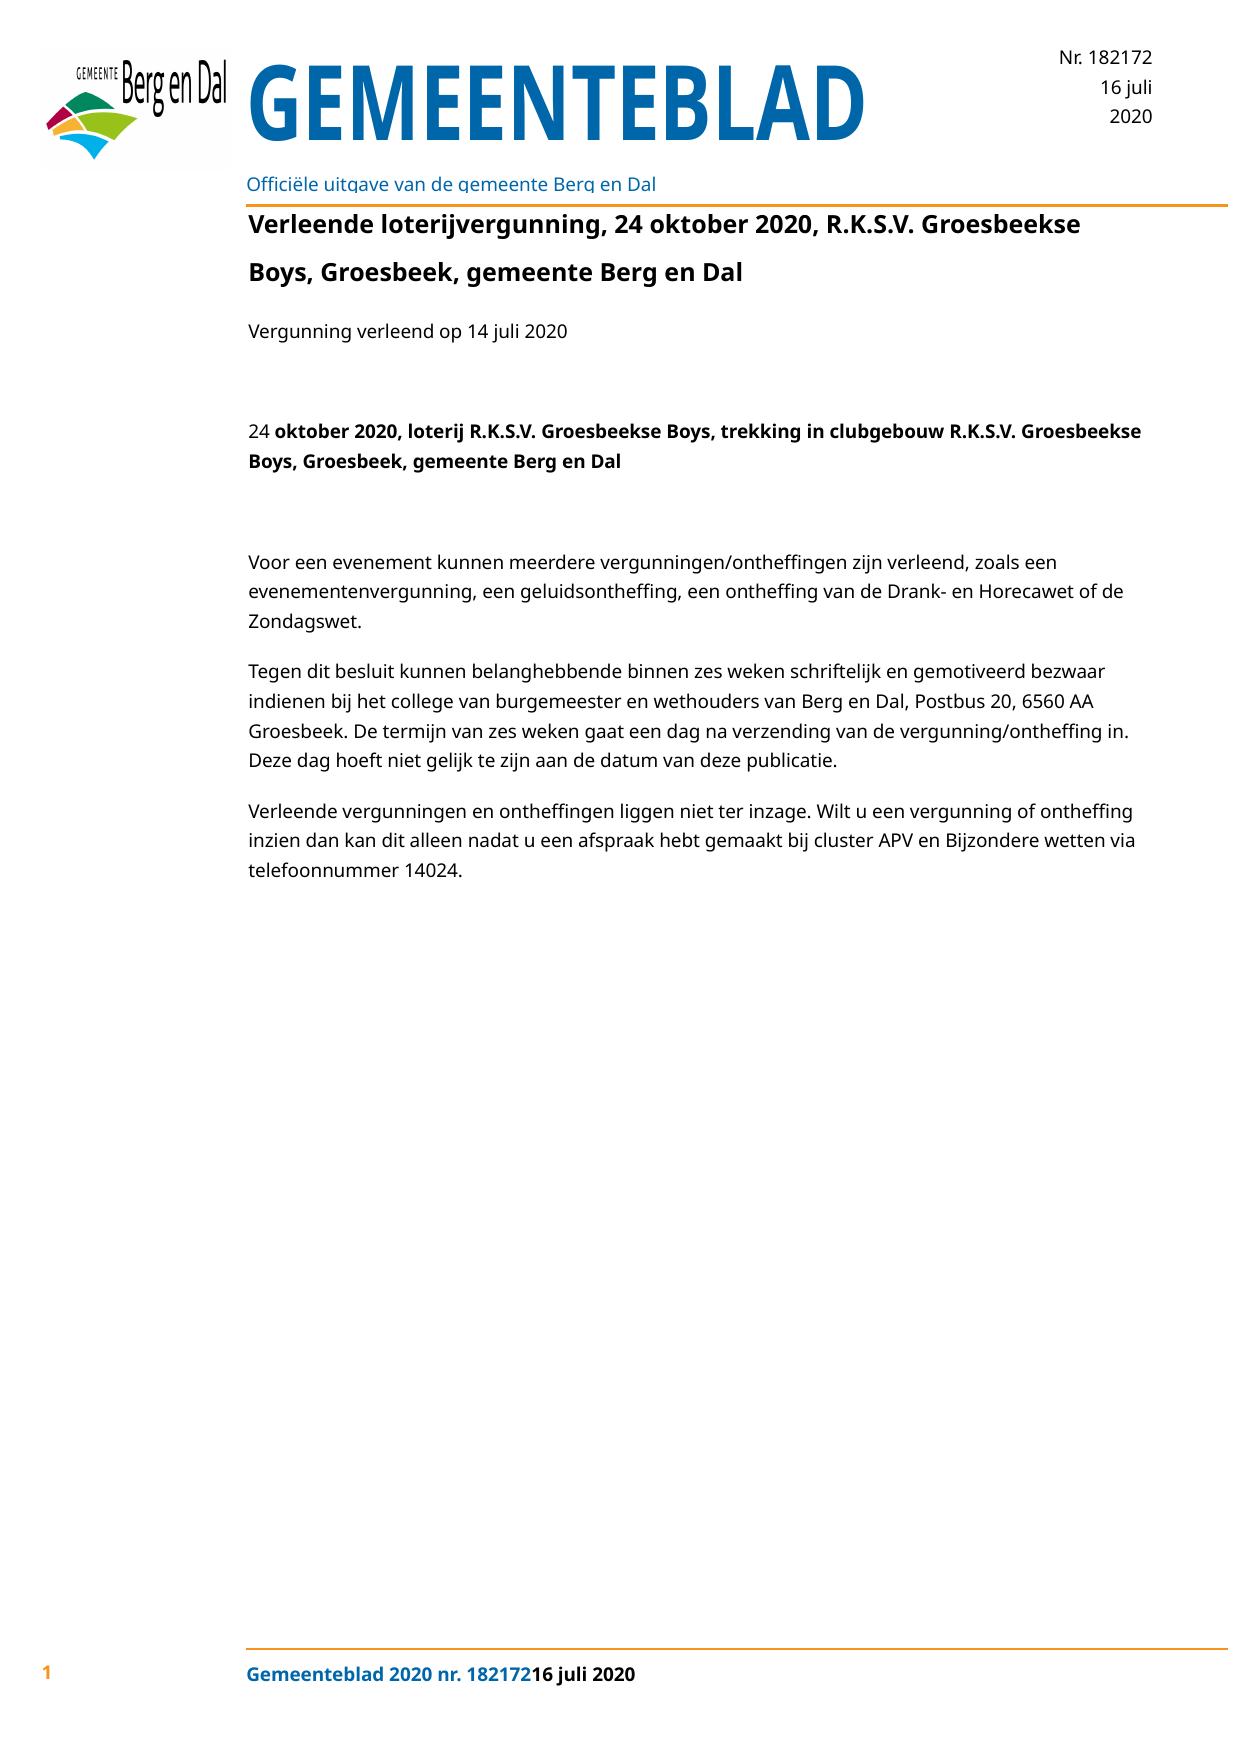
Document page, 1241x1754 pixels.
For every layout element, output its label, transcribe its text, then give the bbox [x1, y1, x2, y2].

picture [41, 47, 231, 172]
text Vergunning verleend op 14 juli 2020 [248, 318, 1152, 344]
text Verleende loterijvergunning, 24 oktober 2020, R.K.S.V. Groesbeekse Boys, Groesbeek, gemeente Berg en Dal [248, 207, 1152, 288]
text Voor een evenement kunnen meerdere vergunningen/ontheffingen zijn verleend, zoals een evenementenvergunning, een geluidsontheffing, een ontheffing van de Drank- en Horecawet of de Zondagswet. [248, 549, 1152, 634]
text Tegen dit besluit kunnen belanghebbende binnen zes weken schriftelijk en gemotiveerd bezwaar indienen bij het college van burgemeester en wethouders van Berg en Dal, Postbus 20, 6560 AA Groesbeek. De termijn van zes weken gaat een dag na verzending van de vergunning/ontheffing in. Deze dag hoeft niet gelijk te zijn aan de datum van deze publicatie. [248, 659, 1152, 773]
text Verleende vergunningen en ontheffingen liggen niet ter inzage. Wilt u een vergunning of ontheffing inzien dan kan dit alleen nadat u een afspraak hebt gemaakt bij cluster APV en Bijzondere wetten via telefoonnummer 14024. [248, 798, 1152, 883]
text 24 oktober 2020, loterij R.K.S.V. Groesbeekse Boys, trekking in clubgebouw R.K.S.V. Groesbeekse Boys, Groesbeek, gemeente Berg en Dal [248, 419, 1152, 474]
